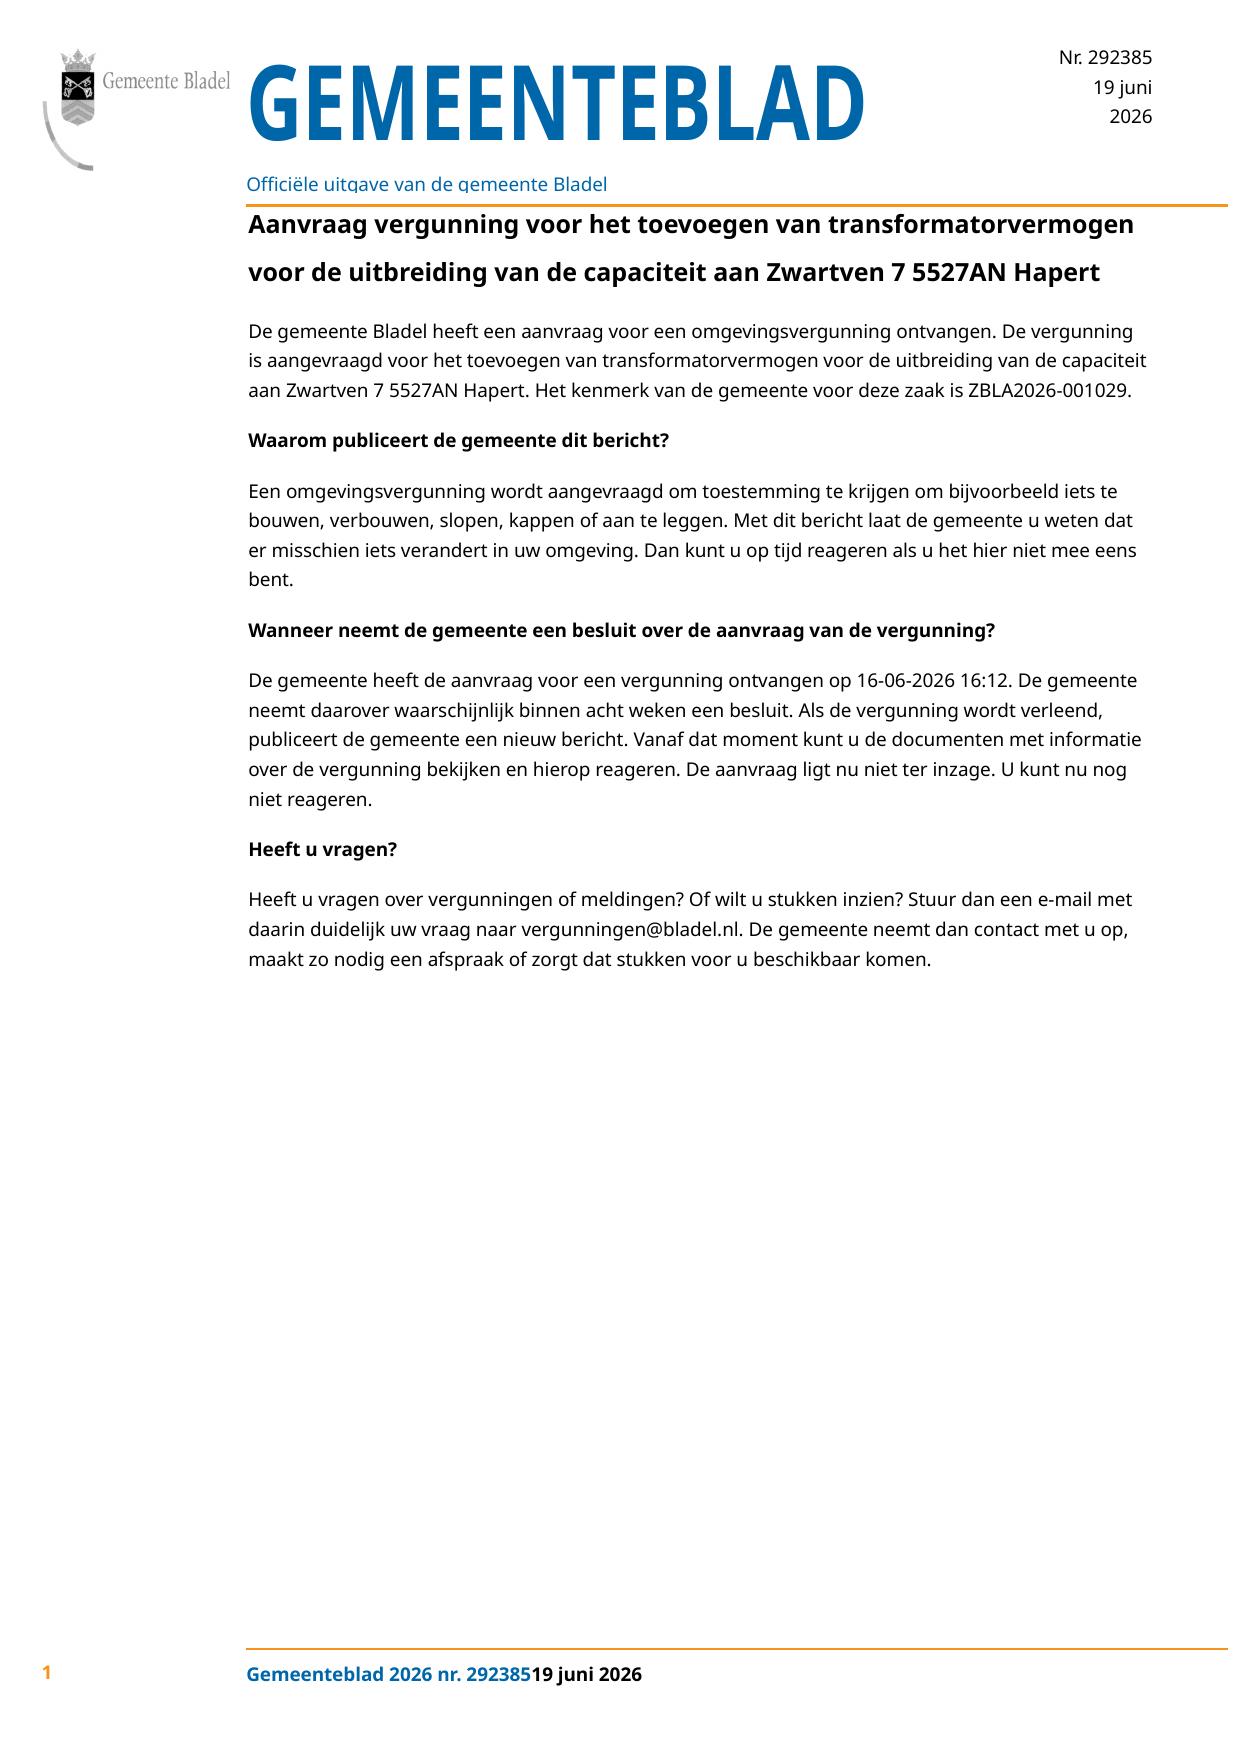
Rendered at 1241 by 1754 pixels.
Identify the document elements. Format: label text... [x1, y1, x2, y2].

text De gemeente heeft de aanvraag voor een vergunning ontvangen op 16-06-2026 16:12. De gemeente neemt daarover waarschijnlijk binnen acht weken een besluit. Als de vergunning wordt verleend, publiceert de gemeente een nieuw bericht. Vanaf dat moment kunt u de documenten met informatie over de vergunning bekijken en hierop reageren. De aanvraag ligt nu niet ter inzage. U kunt nu nog niet reageren. [248, 667, 1152, 812]
text Aanvraag vergunning voor het toevoegen van transformatorvermogen voor de uitbreiding van de capaciteit aan Zwartven 7 5527AN Hapert [248, 207, 1152, 288]
text Heeft u vragen? [248, 836, 1152, 862]
text De gemeente Bladel heeft een aanvraag voor een omgevingsvergunning ontvangen. De vergunning is aangevraagd voor het toevoegen van transformatorvermogen voor de uitbreiding van de capaciteit aan Zwartven 7 5527AN Hapert. Het kenmerk van de gemeente voor deze zaak is ZBLA2026-001029. [248, 318, 1152, 403]
text Waarom publiceert de gemeente dit bericht? [248, 427, 1152, 453]
picture [41, 47, 231, 172]
text Wanneer neemt de gemeente een besluit over de aanvraag van de vergunning? [248, 617, 1152, 643]
text Een omgevingsvergunning wordt aangevraagd om toestemming te krijgen om bijvoorbeeld iets te bouwen, verbouwen, slopen, kappen of aan te leggen. Met dit bericht laat de gemeente u weten dat er misschien iets verandert in uw omgeving. Dan kunt u op tijd reageren als u het hier niet mee eens bent. [248, 478, 1152, 592]
text Heeft u vragen over vergunningen of meldingen? Of wilt u stukken inzien? Stuur dan een e-mail met daarin duidelijk uw vraag naar vergunningen@bladel.nl. De gemeente neemt dan contact met u op, maakt zo nodig een afspraak of zorgt dat stukken voor u beschikbaar komen. [248, 887, 1152, 972]
